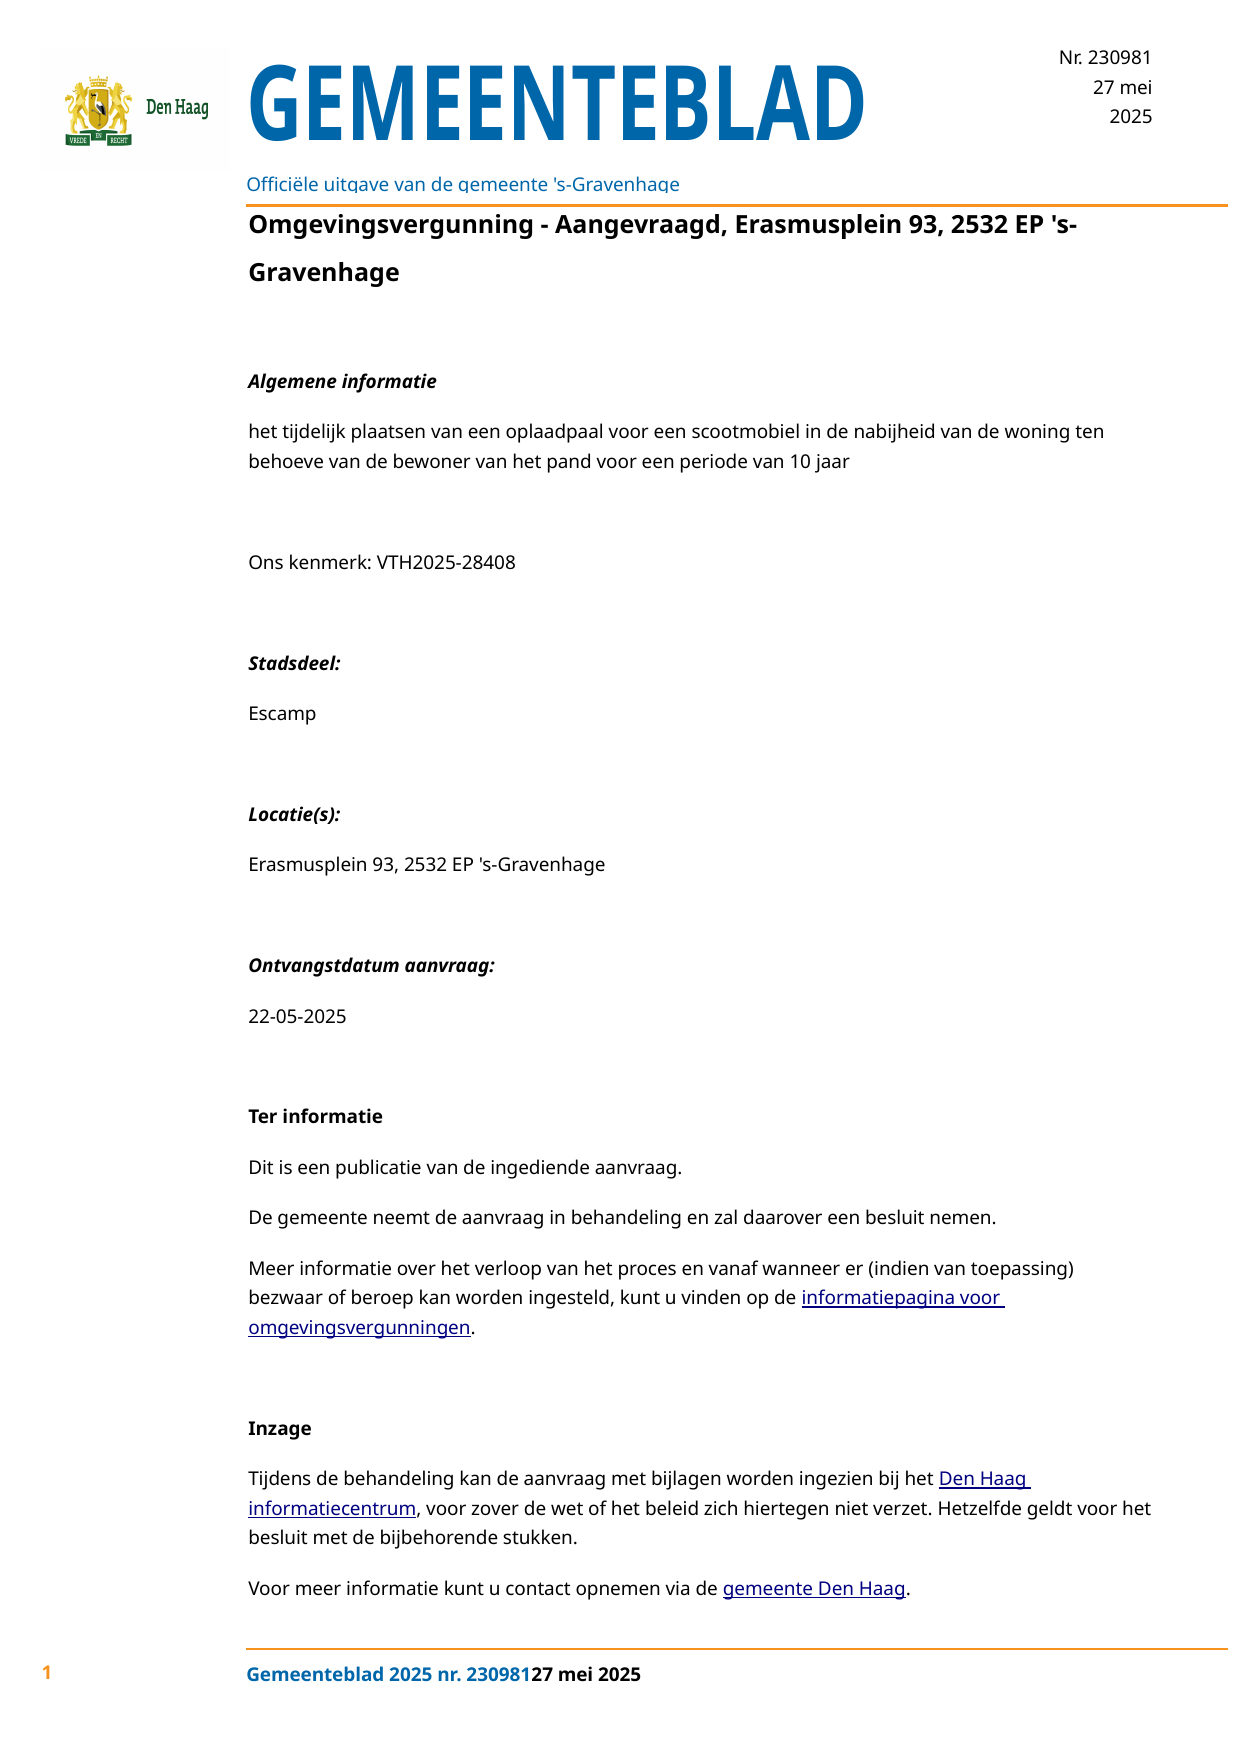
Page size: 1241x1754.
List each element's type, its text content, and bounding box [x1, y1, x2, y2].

text Erasmusplein 93, 2532 EP 's-Gravenhage [248, 852, 1152, 877]
text De gemeente neemt de aanvraag in behandeling en zal daarover een besluit nemen. [248, 1204, 1152, 1230]
text Inzage [248, 1415, 1152, 1441]
text Tijdens de behandeling kan de aanvraag met bijlagen worden ingezien bij het Den Haag informatiecentrum, voor zover de wet of het beleid zich hiertegen niet verzet. Hetzelfde geldt voor het besluit met de bijbehorende stukken. [248, 1465, 1152, 1550]
text Meer informatie over het verloop van het proces en vanaf wanneer er (indien van toepassing) bezwaar of beroep kan worden ingesteld, kunt u vinden op de informatiepagina voor omgevingsvergunningen. [248, 1255, 1152, 1340]
text Stadsdeel: [248, 650, 1152, 676]
text Algemene informatie [248, 368, 1152, 394]
text Ontvangstdatum aanvraag: [248, 952, 1152, 978]
picture [41, 47, 231, 172]
text Omgevingsvergunning - Aangevraagd, Erasmusplein 93, 2532 EP 's-Gravenhage [248, 207, 1152, 288]
text Ons kenmerk: VTH2025-28408 [248, 549, 1152, 575]
text Dit is een publicatie van de ingediende aanvraag. [248, 1154, 1152, 1180]
text Escamp [248, 700, 1152, 726]
text Locatie(s): [248, 801, 1152, 827]
text Ter informatie [248, 1104, 1152, 1129]
text Voor meer informatie kunt u contact opnemen via de gemeente Den Haag. [248, 1575, 1152, 1601]
text 22-05-2025 [248, 1003, 1152, 1029]
text het tijdelijk plaatsen van een oplaadpaal voor een scootmobiel in de nabijheid van de woning ten behoeve van de bewoner van het pand voor een periode van 10 jaar [248, 419, 1152, 474]
